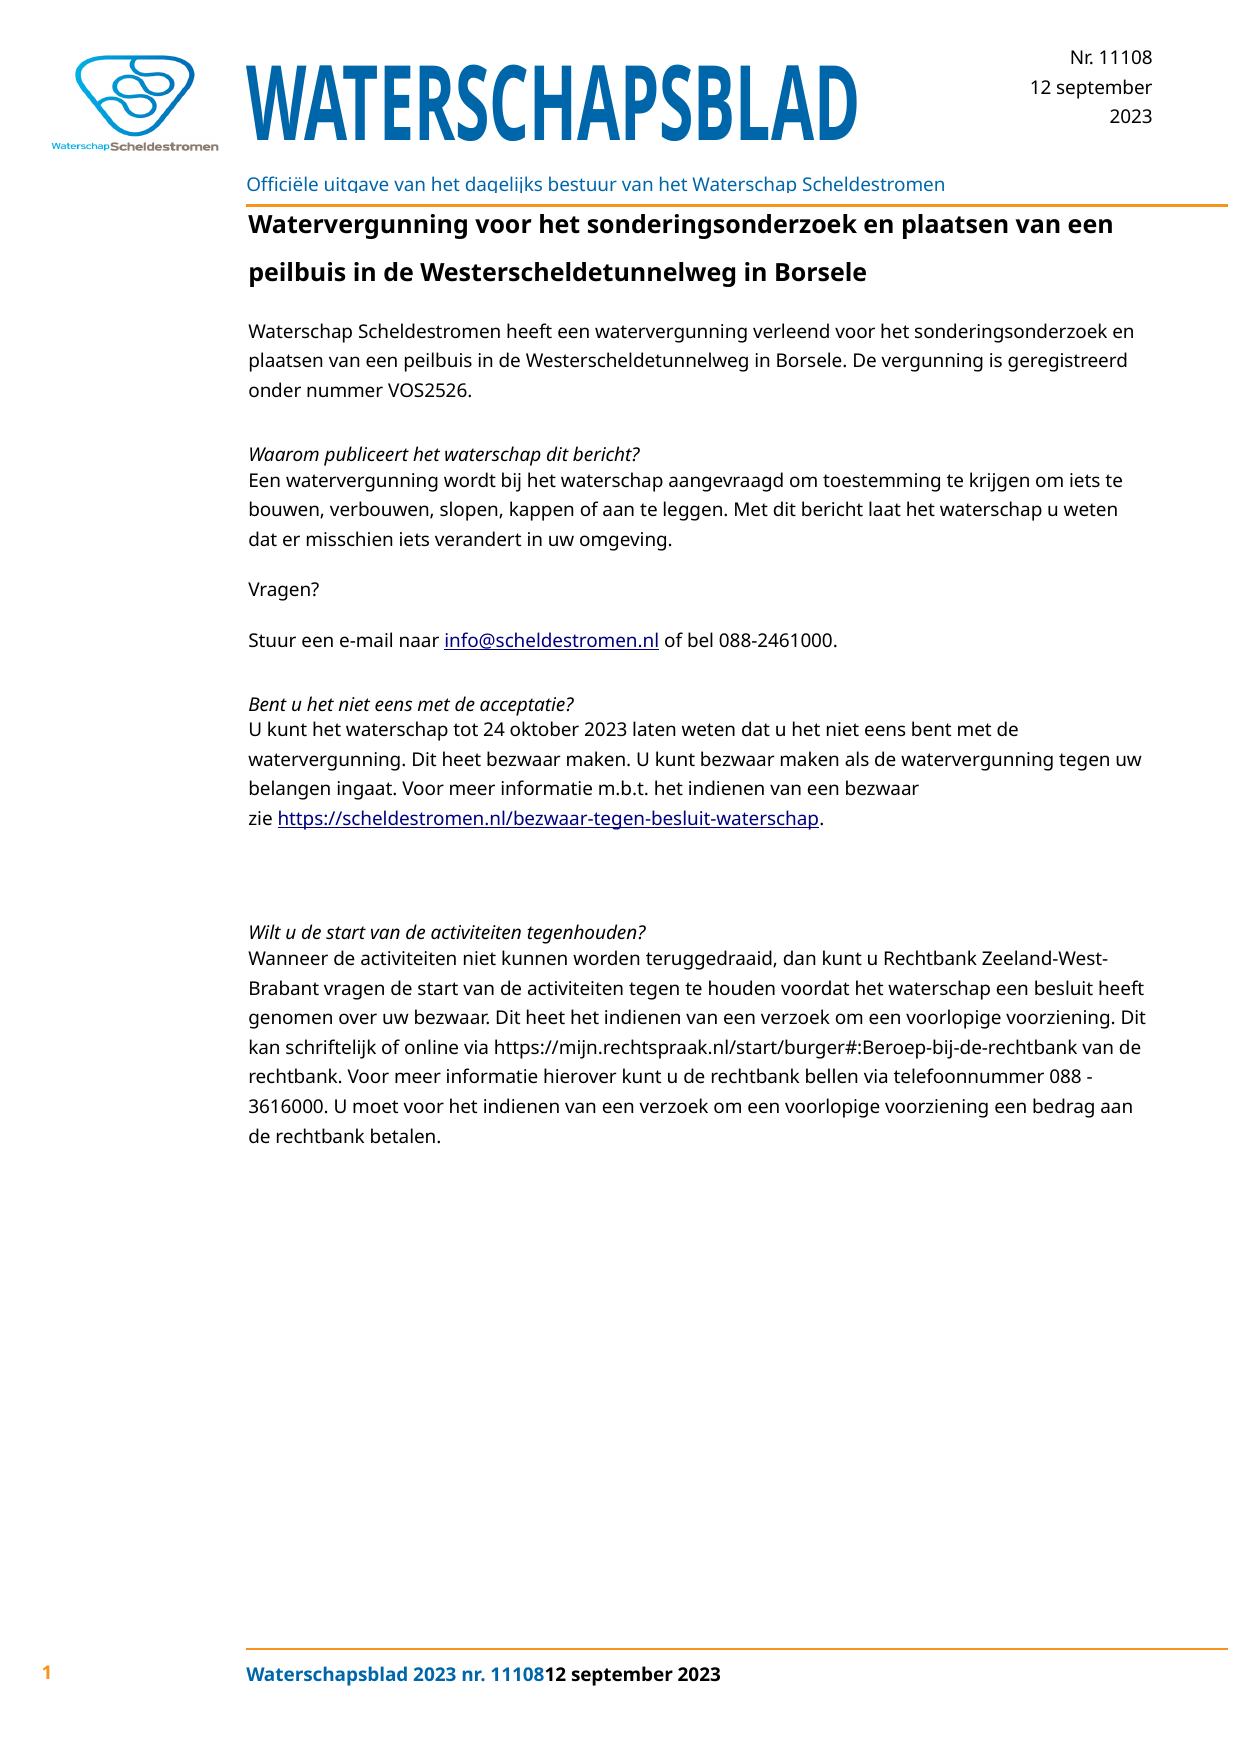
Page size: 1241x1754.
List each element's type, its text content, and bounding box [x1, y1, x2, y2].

text Wilt u de start van de activiteiten tegenhouden? [248, 919, 1152, 945]
text Watervergunning voor het sonderingsonderzoek en plaatsen van een peilbuis in de Westerscheldetunnelweg in Borsele [248, 207, 1152, 288]
text Waarom publiceert het waterschap dit bericht? [248, 441, 1152, 467]
text Wanneer de activiteiten niet kunnen worden teruggedraaid, dan kunt u Rechtbank Zeeland-West-Brabant vragen de start van de activiteiten tegen te houden voordat het waterschap een besluit heeft genomen over uw bezwaar. Dit heet het indienen van een verzoek om een voorlopige voorziening. Dit kan schriftelijk of online via https://mijn.rechtspraak.nl/start/burger#:Beroep-bij-de-rechtbank van de rechtbank. Voor meer informatie hierover kunt u de rechtbank bellen via telefoonnummer 088 - 3616000. U moet voor het indienen van een verzoek om een voorlopige voorziening een bedrag aan de rechtbank betalen. [248, 945, 1152, 1148]
picture [41, 47, 231, 172]
text Bent u het niet eens met de acceptatie? [248, 691, 1152, 716]
text Waterschap Scheldestromen heeft een watervergunning verleend voor het sonderingsonderzoek en plaatsen van een peilbuis in de Westerscheldetunnelweg in Borsele. De vergunning is geregistreerd onder nummer VOS2526. [248, 318, 1152, 403]
text Vragen? [248, 576, 1152, 602]
text Stuur een e-mail naar info@scheldestromen.nl of bel 088-2461000. [248, 627, 1152, 652]
text U kunt het waterschap tot 24 oktober 2023 laten weten dat u het niet eens bent met de watervergunning. Dit heet bezwaar maken. U kunt bezwaar maken als de watervergunning tegen uw belangen ingaat. Voor meer informatie m.b.t. het indienen van een bezwaar zie https://scheldestromen.nl/bezwaar-tegen-besluit-waterschap. [248, 716, 1152, 831]
text Een watervergunning wordt bij het waterschap aangevraagd om toestemming te krijgen om iets te bouwen, verbouwen, slopen, kappen of aan te leggen. Met dit bericht laat het waterschap u weten dat er misschien iets verandert in uw omgeving. [248, 467, 1152, 552]
